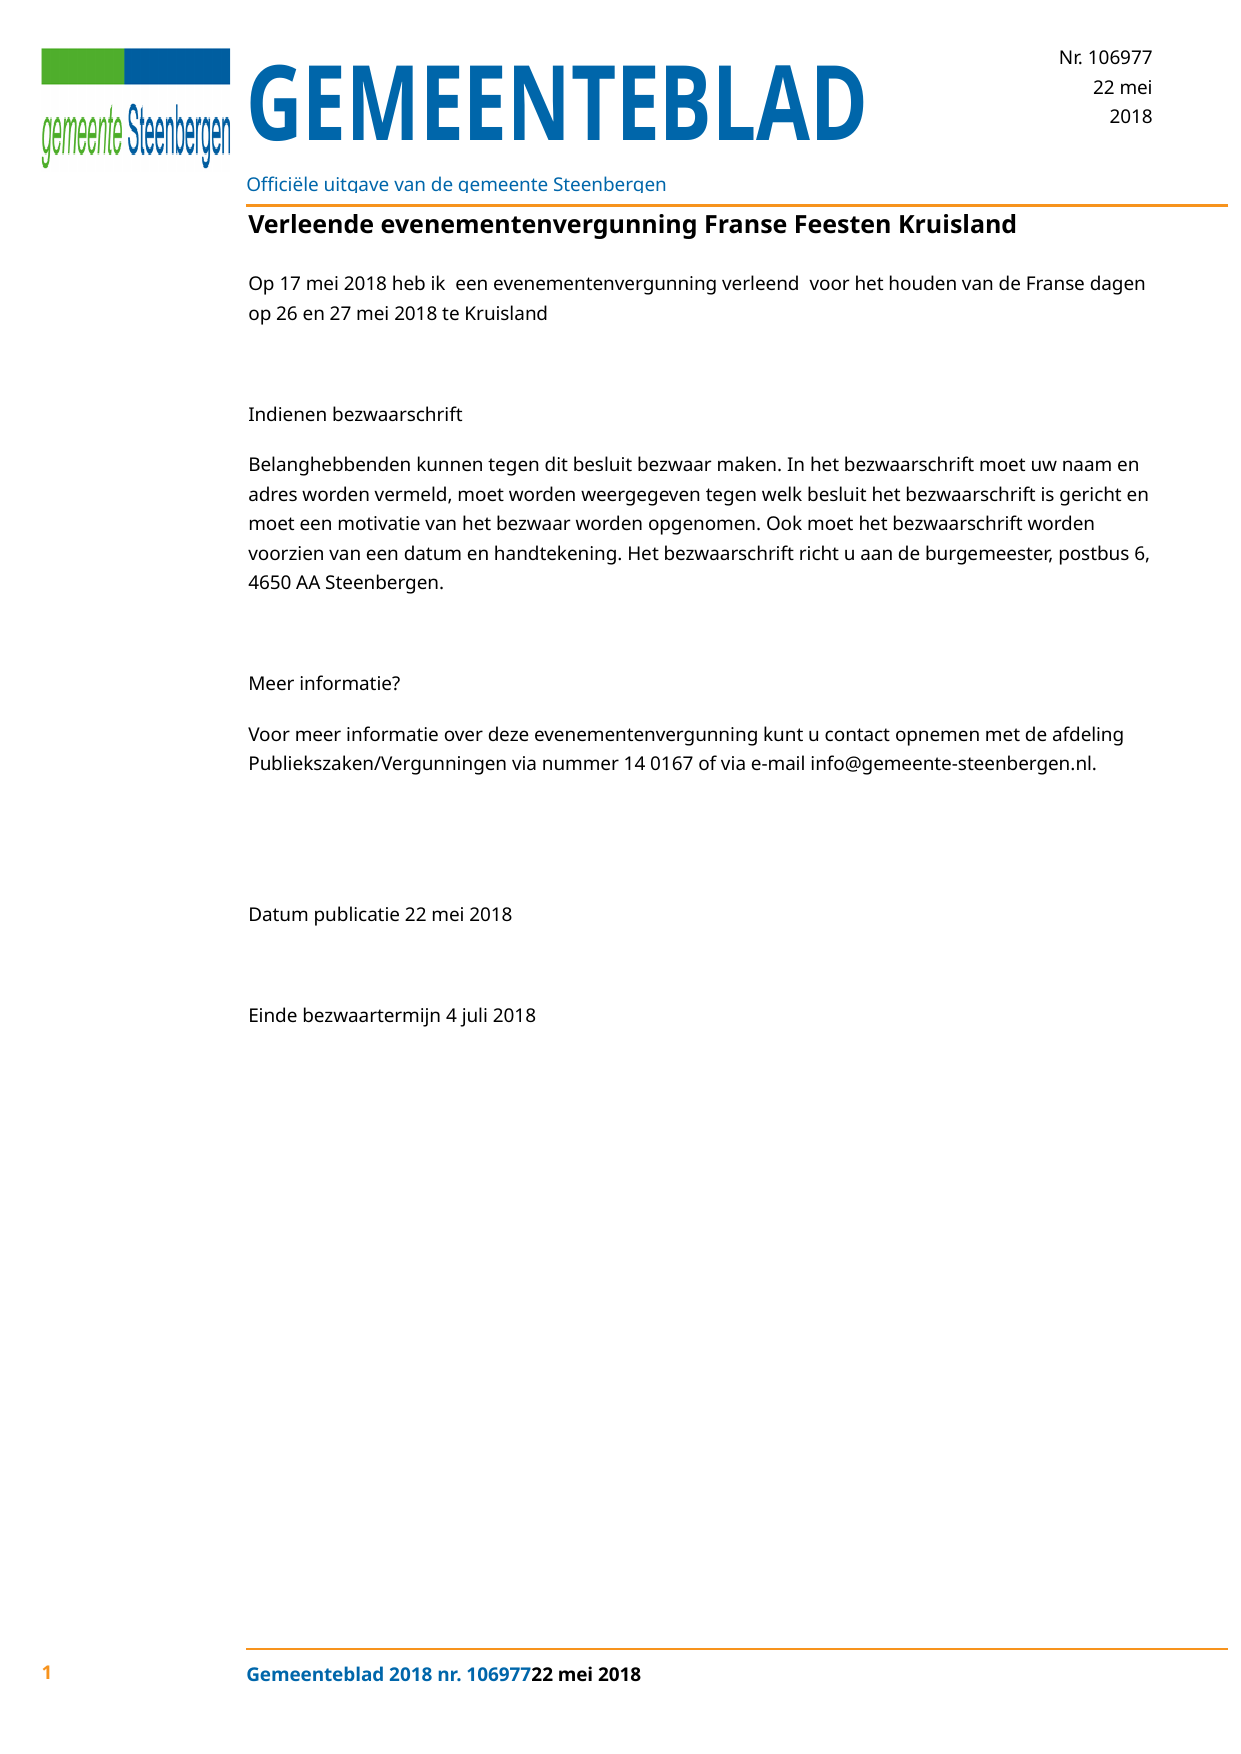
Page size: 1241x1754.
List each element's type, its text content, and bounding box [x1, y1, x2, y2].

text Verleende evenementenvergunning Franse Feesten Kruisland [248, 207, 1152, 241]
text Einde bezwaartermijn 4 juli 2018 [248, 1002, 1152, 1028]
text Voor meer informatie over deze evenementenvergunning kunt u contact opnemen met de afdeling Publiekszaken/Vergunningen via nummer 14 0167 of via e-mail info@gemeente-steenbergen.nl. [248, 721, 1152, 776]
picture [41, 47, 231, 172]
text Belanghebbenden kunnen tegen dit besluit bezwaar maken. In het bezwaarschrift moet uw naam en adres worden vermeld, moet worden weergegeven tegen welk besluit het bezwaarschrift is gericht en moet een motivatie van het bezwaar worden opgenomen. Ook moet het bezwaarschrift worden voorzien van een datum en handtekening. Het bezwaarschrift richt u aan de burgemeester, postbus 6, 4650 AA Steenbergen. [248, 451, 1152, 595]
text Op 17 mei 2018 heb ik een evenementenvergunning verleend voor het houden van de Franse dagen op 26 en 27 mei 2018 te Kruisland [248, 270, 1152, 326]
text Datum publicatie 22 mei 2018 [248, 902, 1152, 927]
text Indienen bezwaarschrift [248, 401, 1152, 426]
text Meer informatie? [248, 670, 1152, 696]
text ­ [248, 801, 1152, 826]
